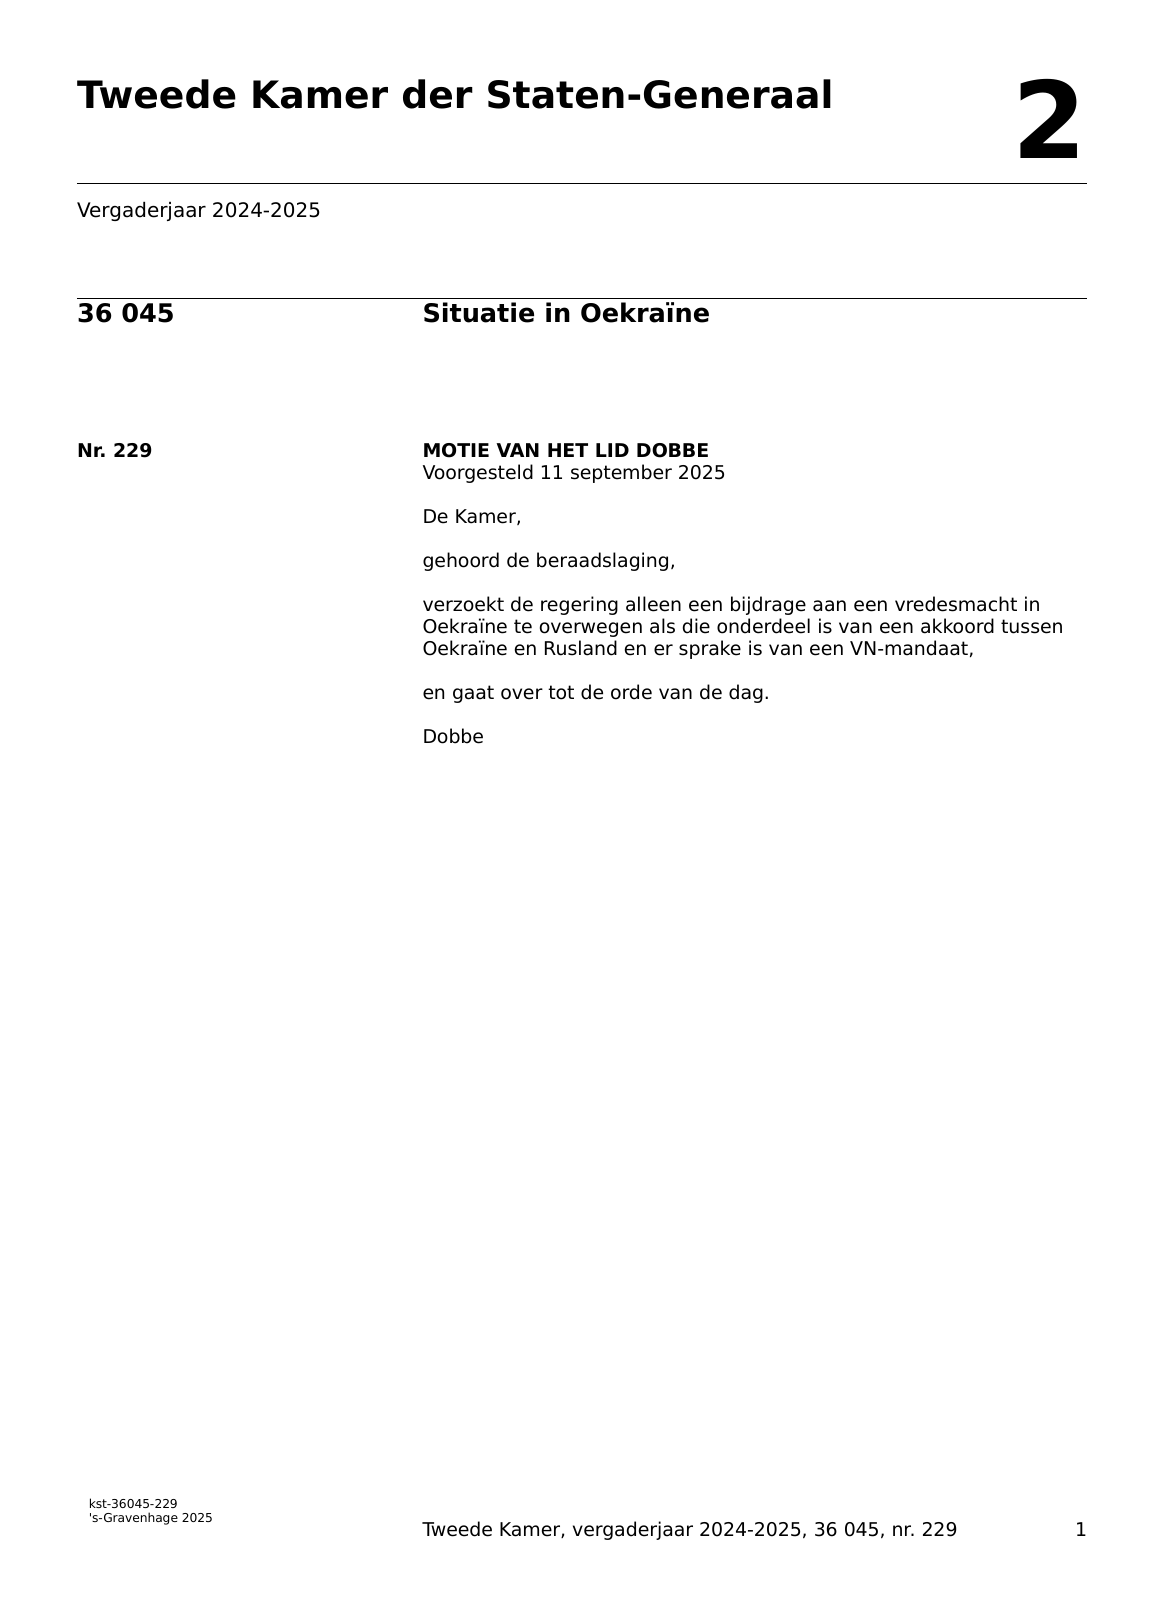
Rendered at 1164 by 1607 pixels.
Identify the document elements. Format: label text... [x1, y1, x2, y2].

text en gaat over tot de orde van de dag. [422, 682, 1087, 704]
subtitle 36 045 Situatie in Oekraïne [77, 299, 1087, 329]
subtitle Nr. 229 MOTIE VAN HET LID DOBBE [77, 440, 1087, 462]
table_cell Vergaderjaar 2024-2025 [77, 184, 1087, 298]
text kst-36045-229 [88, 1497, 323, 1511]
text Voorgesteld 11 september 2025 [422, 462, 1087, 484]
text 's-Gravenhage 2025 [88, 1511, 323, 1525]
text gehoord de beraadslaging, [422, 550, 1087, 572]
text Dobbe [422, 726, 1087, 748]
text verzoekt de regering alleen een bijdrage aan een vredesmacht in Oekraïne te overwegen als die onderdeel is van een akkoord tussen Oekraïne en Rusland en er sprake is van een VN-mandaat, [422, 594, 1087, 660]
table_header 2 [886, 59, 1087, 183]
table_header Tweede Kamer der Staten-Generaal [77, 59, 886, 183]
text De Kamer, [422, 506, 1087, 528]
